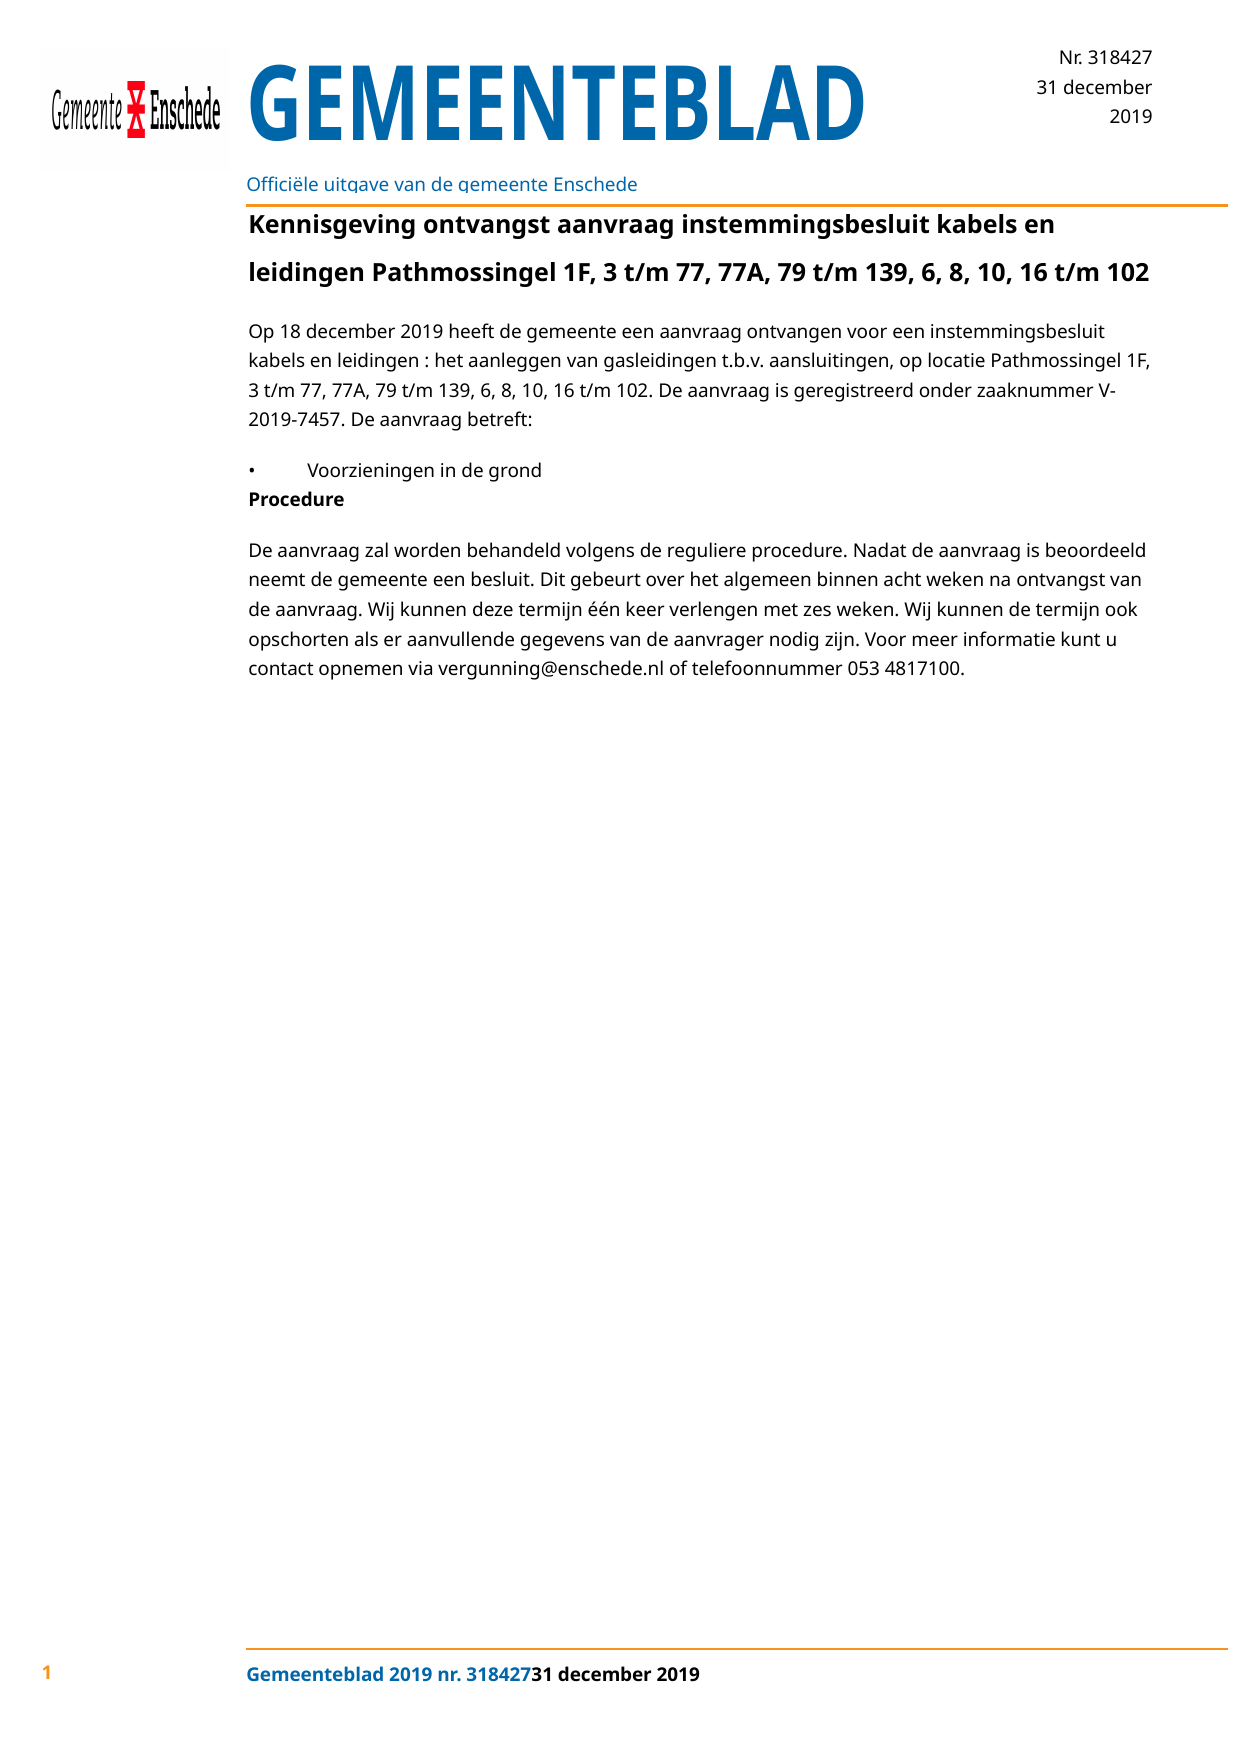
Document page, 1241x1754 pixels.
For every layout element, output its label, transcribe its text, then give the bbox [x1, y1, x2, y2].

text De aanvraag zal worden behandeld volgens de reguliere procedure. Nadat de aanvraag is beoordeeld neemt de gemeente een besluit. Dit gebeurt over het algemeen binnen acht weken na ontvangst van de aanvraag. Wij kunnen deze termijn één keer verlengen met zes weken. Wij kunnen de termijn ook opschorten als er aanvullende gegevens van de aanvrager nodig zijn. Voor meer informatie kunt u contact opnemen via vergunning@enschede.nl of telefoonnummer 053 4817100. [248, 537, 1152, 681]
picture [41, 47, 231, 172]
text Procedure [248, 487, 1152, 512]
list Voorzieningen in de grond [248, 457, 1152, 483]
text Kennisgeving ontvangst aanvraag instemmingsbesluit kabels en leidingen Pathmossingel 1F, 3 t/m 77, 77A, 79 t/m 139, 6, 8, 10, 16 t/m 102 [248, 207, 1152, 288]
text Op 18 december 2019 heeft de gemeente een aanvraag ontvangen voor een instemmingsbesluit kabels en leidingen : het aanleggen van gasleidingen t.b.v. aansluitingen, op locatie Pathmossingel 1F, 3 t/m 77, 77A, 79 t/m 139, 6, 8, 10, 16 t/m 102. De aanvraag is geregistreerd onder zaaknummer V-2019-7457. De aanvraag betreft: [248, 318, 1152, 432]
